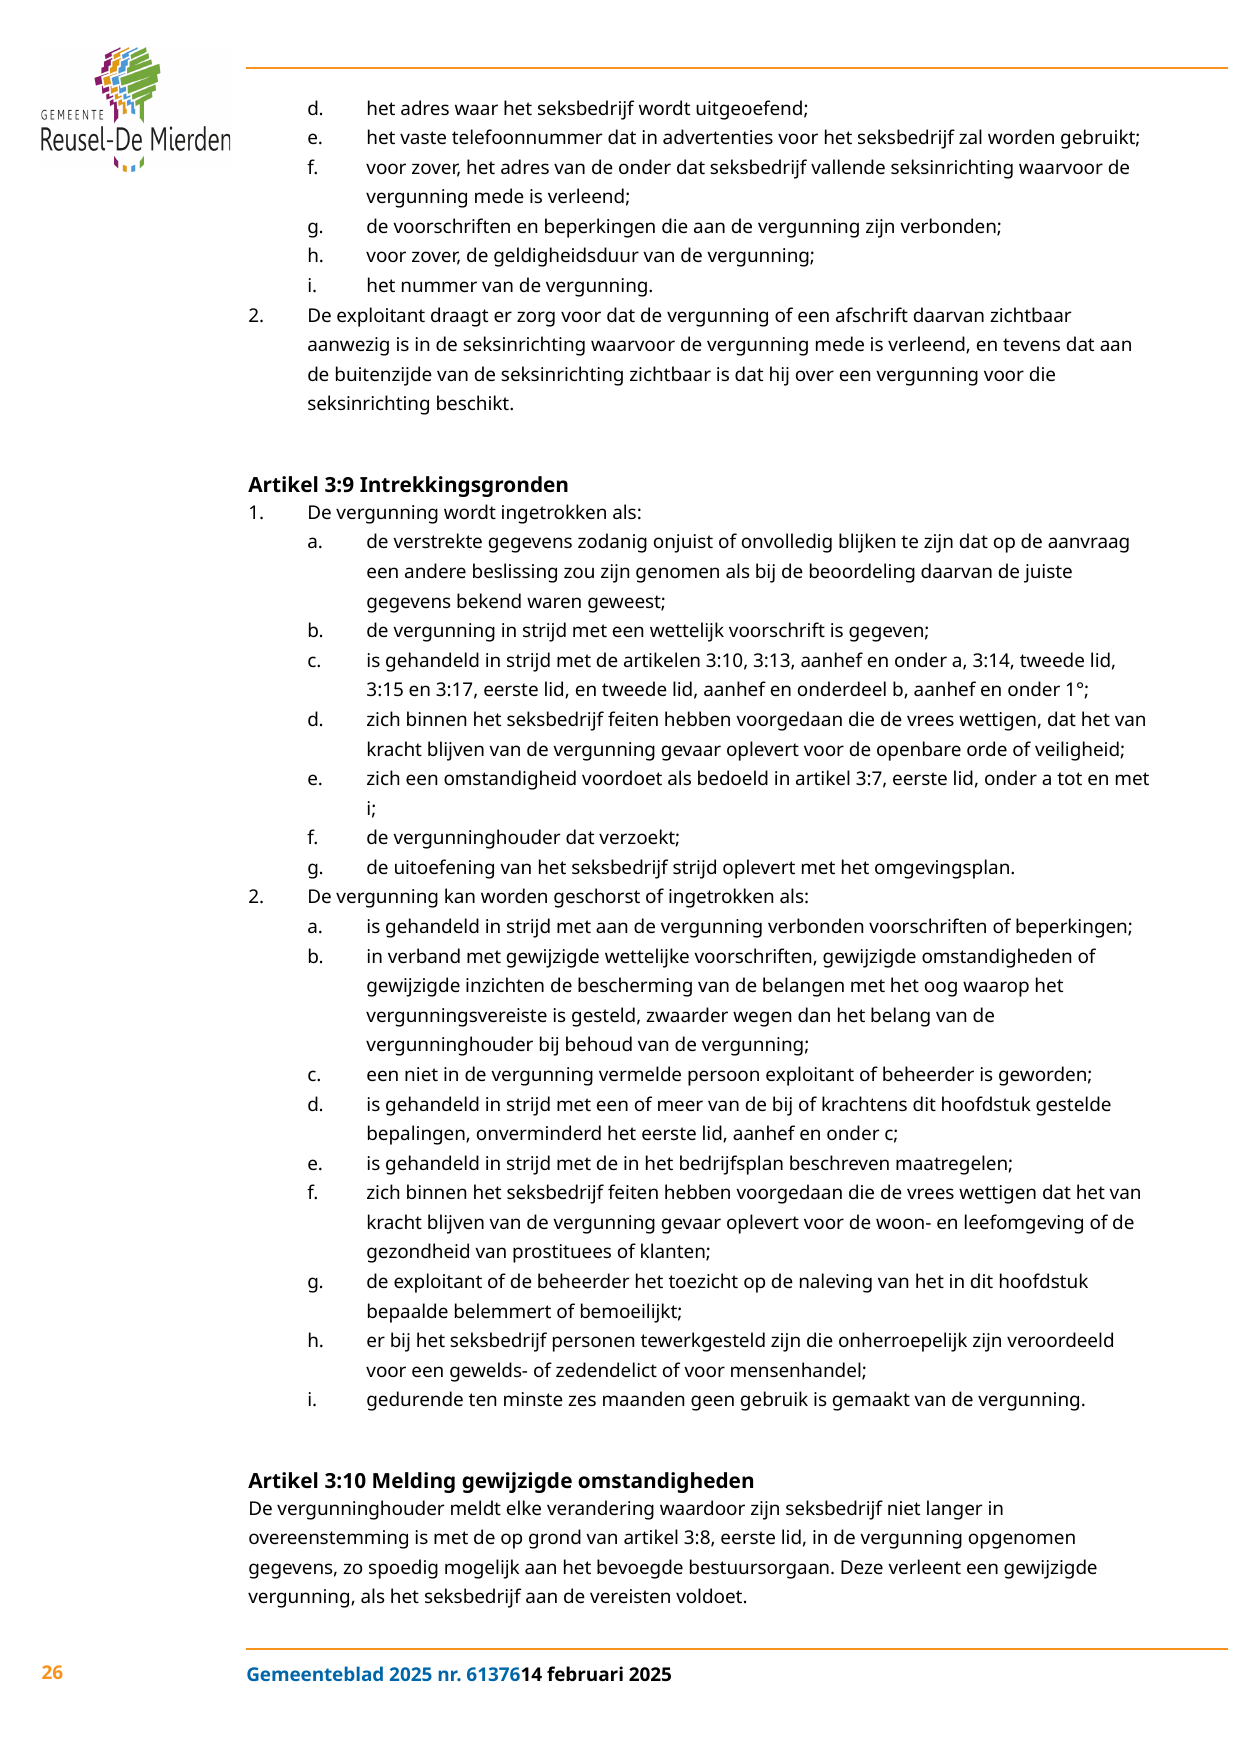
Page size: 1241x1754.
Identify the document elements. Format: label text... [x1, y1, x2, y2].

list zich binnen het seksbedrijf feiten hebben voorgedaan die de vrees wettigen dat het van kracht blijven van de vergunning gevaar oplevert voor de woon- en leefomgeving of de gezondheid van prostituees of klanten; [307, 1179, 1152, 1264]
list de voorschriften en beperkingen die aan de vergunning zijn verbonden; [307, 213, 1152, 239]
list gedurende ten minste zes maanden geen gebruik is gemaakt van de vergunning. [307, 1387, 1152, 1412]
list in verband met gewijzigde wettelijke voorschriften, gewijzigde omstandigheden of gewijzigde inzichten de bescherming van de belangen met het oog waarop het vergunningsvereiste is gesteld, zwaarder wegen dan het belang van de vergunninghouder bij behoud van de vergunning; [307, 943, 1152, 1057]
list het nummer van de vergunning. [307, 272, 1152, 298]
list is gehandeld in strijd met aan de vergunning verbonden voorschriften of beperkingen; [307, 913, 1152, 939]
list De exploitant draagt er zorg voor dat de vergunning of een afschrift daarvan zichtbaar aanwezig is in de seksinrichting waarvoor de vergunning mede is verleend, en tevens dat aan de buitenzijde van de seksinrichting zichtbaar is dat hij over een vergunning voor die seksinrichting beschikt. [248, 302, 1152, 416]
list het vaste telefoonnummer dat in advertenties voor het seksbedrijf zal worden gebruikt; [307, 124, 1152, 150]
text Artikel 3:9 Intrekkingsgronden [248, 471, 1152, 499]
list voor zover, het adres van de onder dat seksbedrijf vallende seksinrichting waarvoor de vergunning mede is verleend; [307, 154, 1152, 209]
list De vergunning wordt ingetrokken als: [248, 499, 1152, 525]
list De vergunning kan worden geschorst of ingetrokken als: [248, 884, 1152, 909]
list is gehandeld in strijd met de in het bedrijfsplan beschreven maatregelen; [307, 1150, 1152, 1176]
text De vergunninghouder meldt elke verandering waardoor zijn seksbedrijf niet langer in overeenstemming is met de op grond van artikel 3:8, eerste lid, in de vergunning opgenomen gegevens, zo spoedig mogelijk aan het bevoegde bestuursorgaan. Deze verleent een gewijzigde vergunning, als het seksbedrijf aan de vereisten voldoet. [248, 1495, 1152, 1609]
list is gehandeld in strijd met een of meer van de bij of krachtens dit hoofdstuk gestelde bepalingen, onverminderd het eerste lid, aanhef en onder c; [307, 1091, 1152, 1146]
list voor zover, de geldigheidsduur van de vergunning; [307, 243, 1152, 268]
text Artikel 3:10 Melding gewijzigde omstandigheden [248, 1467, 1152, 1495]
list zich binnen het seksbedrijf feiten hebben voorgedaan die de vrees wettigen, dat het van kracht blijven van de vergunning gevaar oplevert voor de openbare orde of veiligheid; [307, 706, 1152, 761]
picture [41, 47, 231, 172]
list zich een omstandigheid voordoet als bedoeld in artikel 3:7, eerste lid, onder a tot en met i; [307, 765, 1152, 821]
list de verstrekte gegevens zodanig onjuist of onvolledig blijken te zijn dat op de aanvraag een andere beslissing zou zijn genomen als bij de beoordeling daarvan de juiste gegevens bekend waren geweest; [307, 529, 1152, 613]
list is gehandeld in strijd met de artikelen 3:10, 3:13, aanhef en onder a, 3:14, tweede lid, 3:15 en 3:17, eerste lid, en tweede lid, aanhef en onderdeel b, aanhef en onder 1°; [307, 647, 1152, 702]
list de uitoefening van het seksbedrijf strijd oplevert met het omgevingsplan. [307, 854, 1152, 880]
list de vergunning in strijd met een wettelijk voorschrift is gegeven; [307, 617, 1152, 643]
list een niet in de vergunning vermelde persoon exploitant of beheerder is geworden; [307, 1061, 1152, 1087]
list de vergunninghouder dat verzoekt; [307, 824, 1152, 850]
list de exploitant of de beheerder het toezicht op de naleving van het in dit hoofdstuk bepaalde belemmert of bemoeilijkt; [307, 1268, 1152, 1323]
list het adres waar het seksbedrijf wordt uitgeoefend; [307, 95, 1152, 121]
list er bij het seksbedrijf personen tewerkgesteld zijn die onherroepelijk zijn veroordeeld voor een gewelds- of zedendelict of voor mensenhandel; [307, 1327, 1152, 1383]
